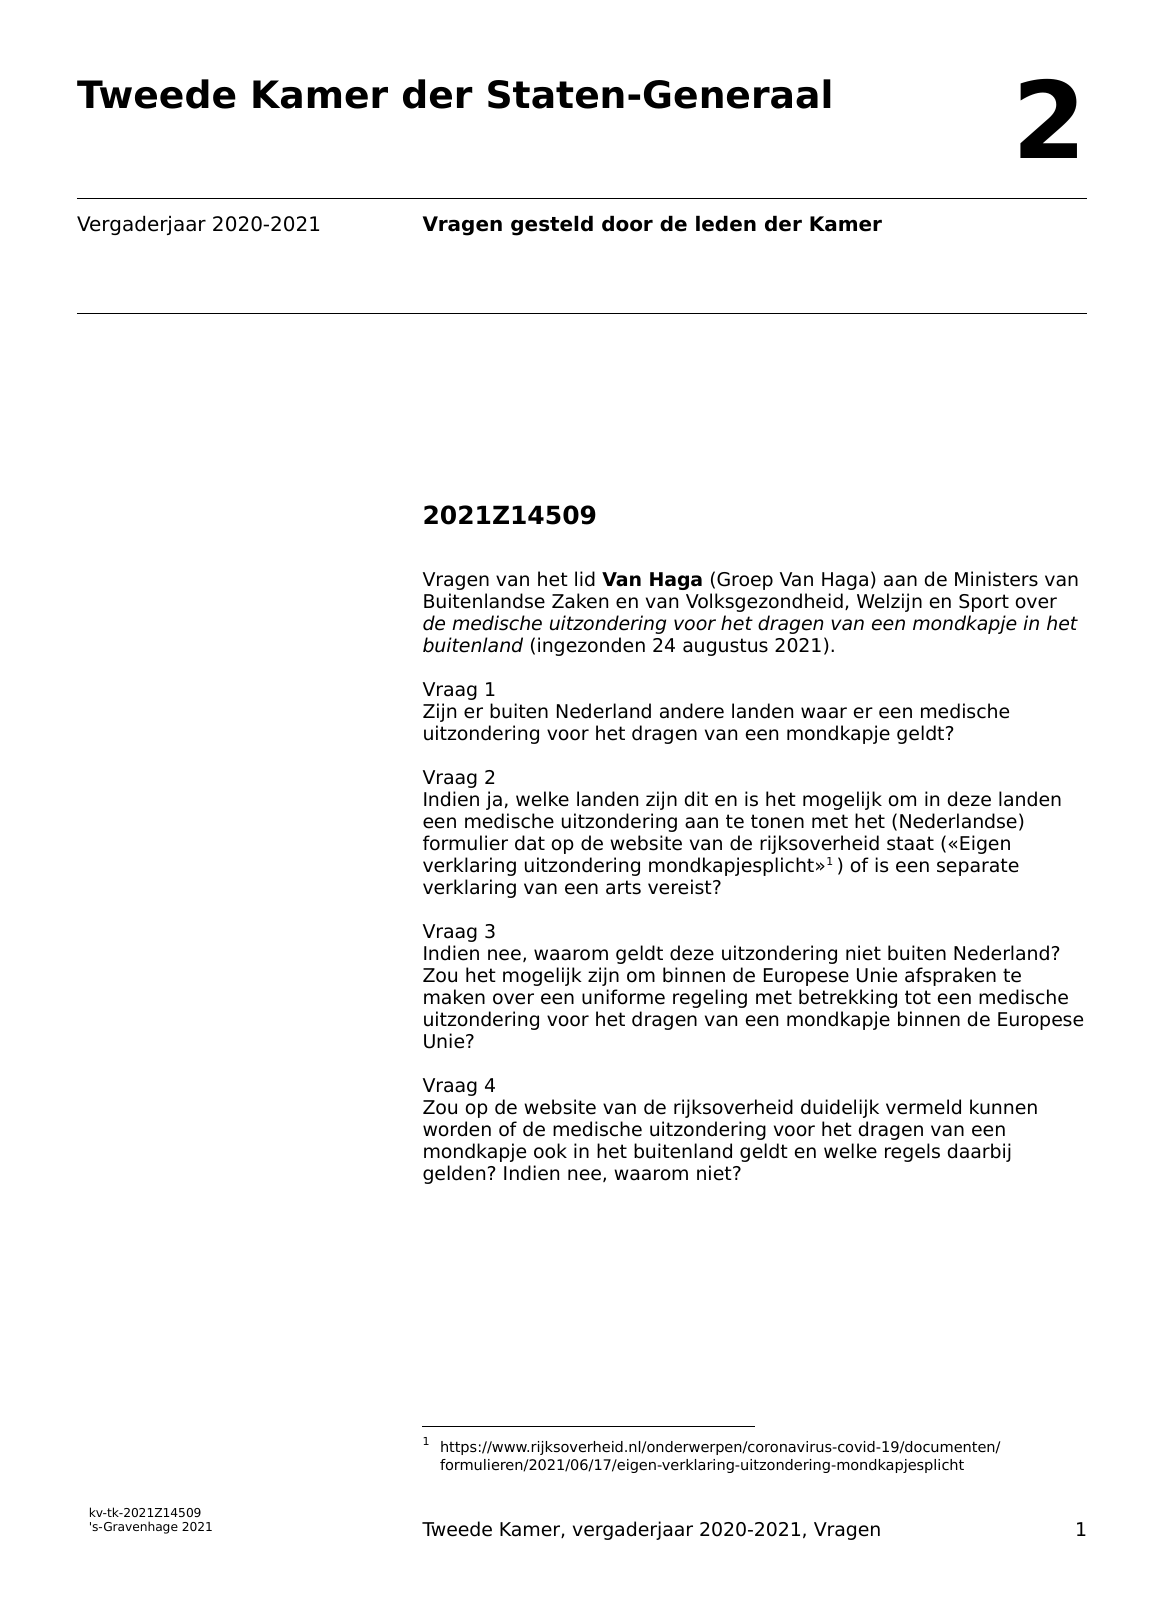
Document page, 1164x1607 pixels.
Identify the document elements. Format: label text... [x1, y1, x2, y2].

text Zou op de website van de rijksoverheid duidelijk vermeld kunnen worden of de medische uitzondering voor het dragen van een mondkapje ook in het buitenland geldt en welke regels daarbij gelden? Indien nee, waarom niet? [422, 1097, 1087, 1185]
text 2021Z14509 [422, 501, 1087, 531]
table_cell Vragen gesteld door de leden der Kamer [422, 199, 1087, 313]
text 's-Gravenhage 2021 [88, 1520, 323, 1534]
text kv-tk-2021Z14509 [88, 1506, 323, 1520]
text Indien nee, waarom geldt deze uitzondering niet buiten Nederland? Zou het mogelijk zijn om binnen de Europese Unie afspraken te maken over een uniforme regeling met betrekking tot een medische uitzondering voor het dragen van een mondkapje binnen de Europese Unie? [422, 943, 1087, 1053]
text Vragen van het lid Van Haga (Groep Van Haga) aan de Ministers van Buitenlandse Zaken en van Volksgezondheid, Welzijn en Sport over de medische uitzondering voor het dragen van een mondkapje in het buitenland (ingezonden 24 augustus 2021). [422, 569, 1087, 657]
text Indien ja, welke landen zijn dit en is het mogelijk om in deze landen een medische uitzondering aan te tonen met het (Nederlandse) formulier dat op de website van de rijksoverheid staat («Eigen verklaring uitzondering mondkapjesplicht») of is een separate verklaring van een arts vereist? [422, 789, 1087, 899]
text Zijn er buiten Nederland andere landen waar er een medische uitzondering voor het dragen van een mondkapje geldt? [422, 701, 1087, 745]
text Vraag 3 [422, 921, 1087, 943]
table_cell Vergaderjaar 2020-2021 [77, 199, 422, 313]
table_header Tweede Kamer der Staten-Generaal [77, 59, 886, 198]
table_header 2 [886, 59, 1087, 198]
text Vraag 4 [422, 1075, 1087, 1097]
text https://www.rijksoverheid.nl/onderwerpen/coronavirus-covid-19/documenten/formulieren/2021/06/17/eigen-verklaring-uitzondering-mondkapjesplicht [422, 1435, 1087, 1474]
text Vraag 1 [422, 679, 1087, 701]
text Vraag 2 [422, 767, 1087, 789]
